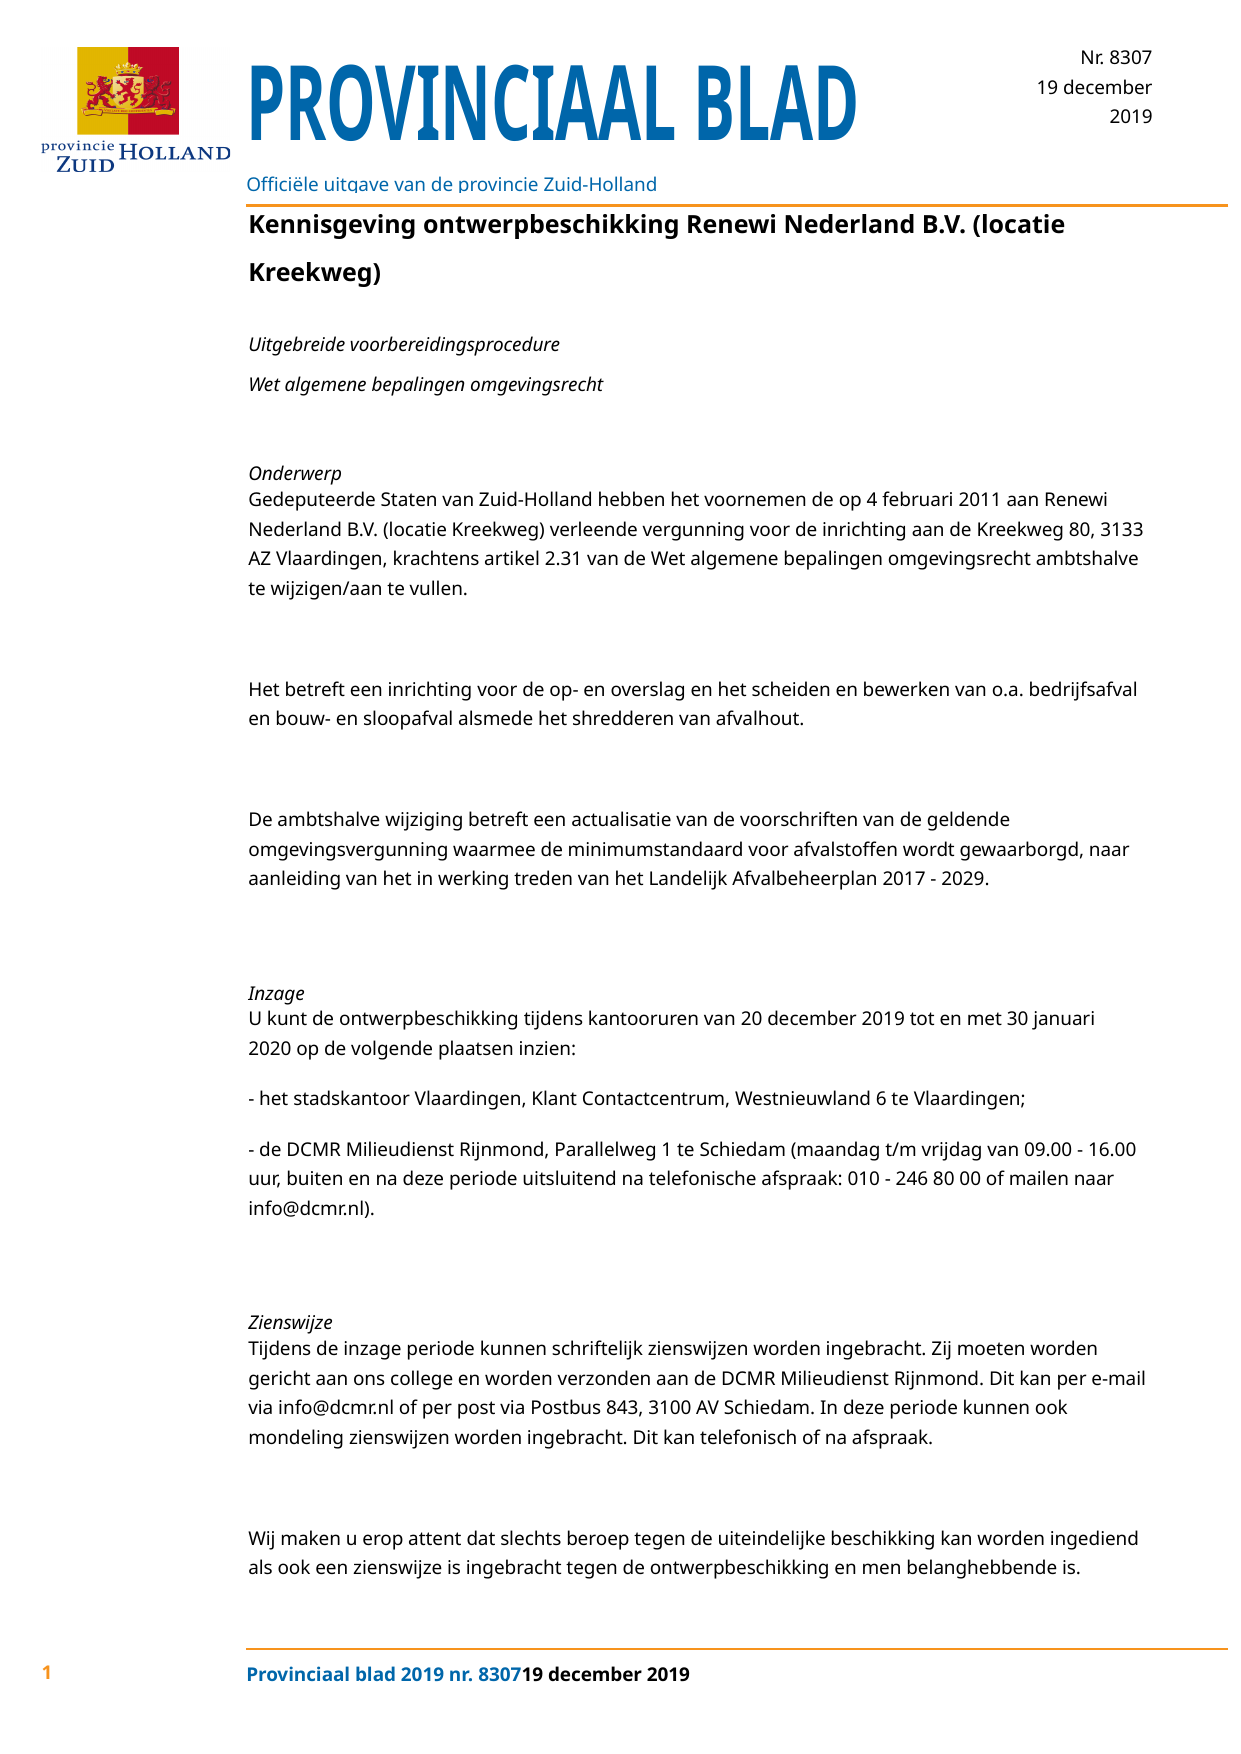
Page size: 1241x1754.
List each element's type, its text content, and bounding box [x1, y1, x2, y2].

text Het betreft een inrichting voor de op- en overslag en het scheiden en bewerken van o.a. bedrijfsafval en bouw- en sloopafval alsmede het shredderen van afvalhout. [248, 676, 1152, 731]
text De ambtshalve wijziging betreft een actualisatie van de voorschriften van de geldende omgevingsvergunning waarmee de minimumstandaard voor afvalstoffen wordt gewaarborgd, naar aanleiding van het in werking treden van het Landelijk Afvalbeheerplan 2017 - 2029. [248, 806, 1152, 891]
text Onderwerp [248, 460, 1152, 486]
text Wet algemene bepalingen omgevingsrecht [248, 371, 1152, 396]
text Wij maken u erop attent dat slechts beroep tegen de uiteindelijke beschikking kan worden ingediend als ook een zienswijze is ingebracht tegen de ontwerpbeschikking en men belanghebbende is. [248, 1525, 1152, 1580]
text - de DCMR Milieudienst Rijnmond, Parallelweg 1 te Schiedam (maandag t/m vrijdag van 09.00 - 16.00 uur, buiten en na deze periode uitsluitend na telefonische afspraak: 010 - 246 80 00 of mailen naar info@dcmr.nl). [248, 1136, 1152, 1221]
text Inzage [248, 980, 1152, 1005]
text Tijdens de inzage periode kunnen schriftelijk zienswijzen worden ingebracht. Zij moeten worden gericht aan ons college en worden verzonden aan de DCMR Milieudienst Rijnmond. Dit kan per e-mail via info@dcmr.nl of per post via Postbus 843, 3100 AV Schiedam. In deze periode kunnen ook mondeling zienswijzen worden ingebracht. Dit kan telefonisch of na afspraak. [248, 1335, 1152, 1449]
text Zienswijze [248, 1309, 1152, 1335]
text Uitgebreide voorbereidingsprocedure [248, 331, 1152, 357]
text Gedeputeerde Staten van Zuid-Holland hebben het voornemen de op 4 februari 2011 aan Renewi Nederland B.V. (locatie Kreekweg) verleende vergunning voor de inrichting aan de Kreekweg 80, 3133 AZ Vlaardingen, krachtens artikel 2.31 van de Wet algemene bepalingen omgevingsrecht ambtshalve te wijzigen/aan te vullen. [248, 486, 1152, 601]
text Kennisgeving ontwerpbeschikking Renewi Nederland B.V. (locatie Kreekweg) [248, 207, 1152, 288]
text U kunt de ontwerpbeschikking tijdens kantooruren van 20 december 2019 tot en met 30 januari 2020 op de volgende plaatsen inzien: [248, 1005, 1152, 1061]
text - het stadskantoor Vlaardingen, Klant Contactcentrum, Westnieuwland 6 te Vlaardingen; [248, 1085, 1152, 1111]
picture [41, 47, 231, 172]
